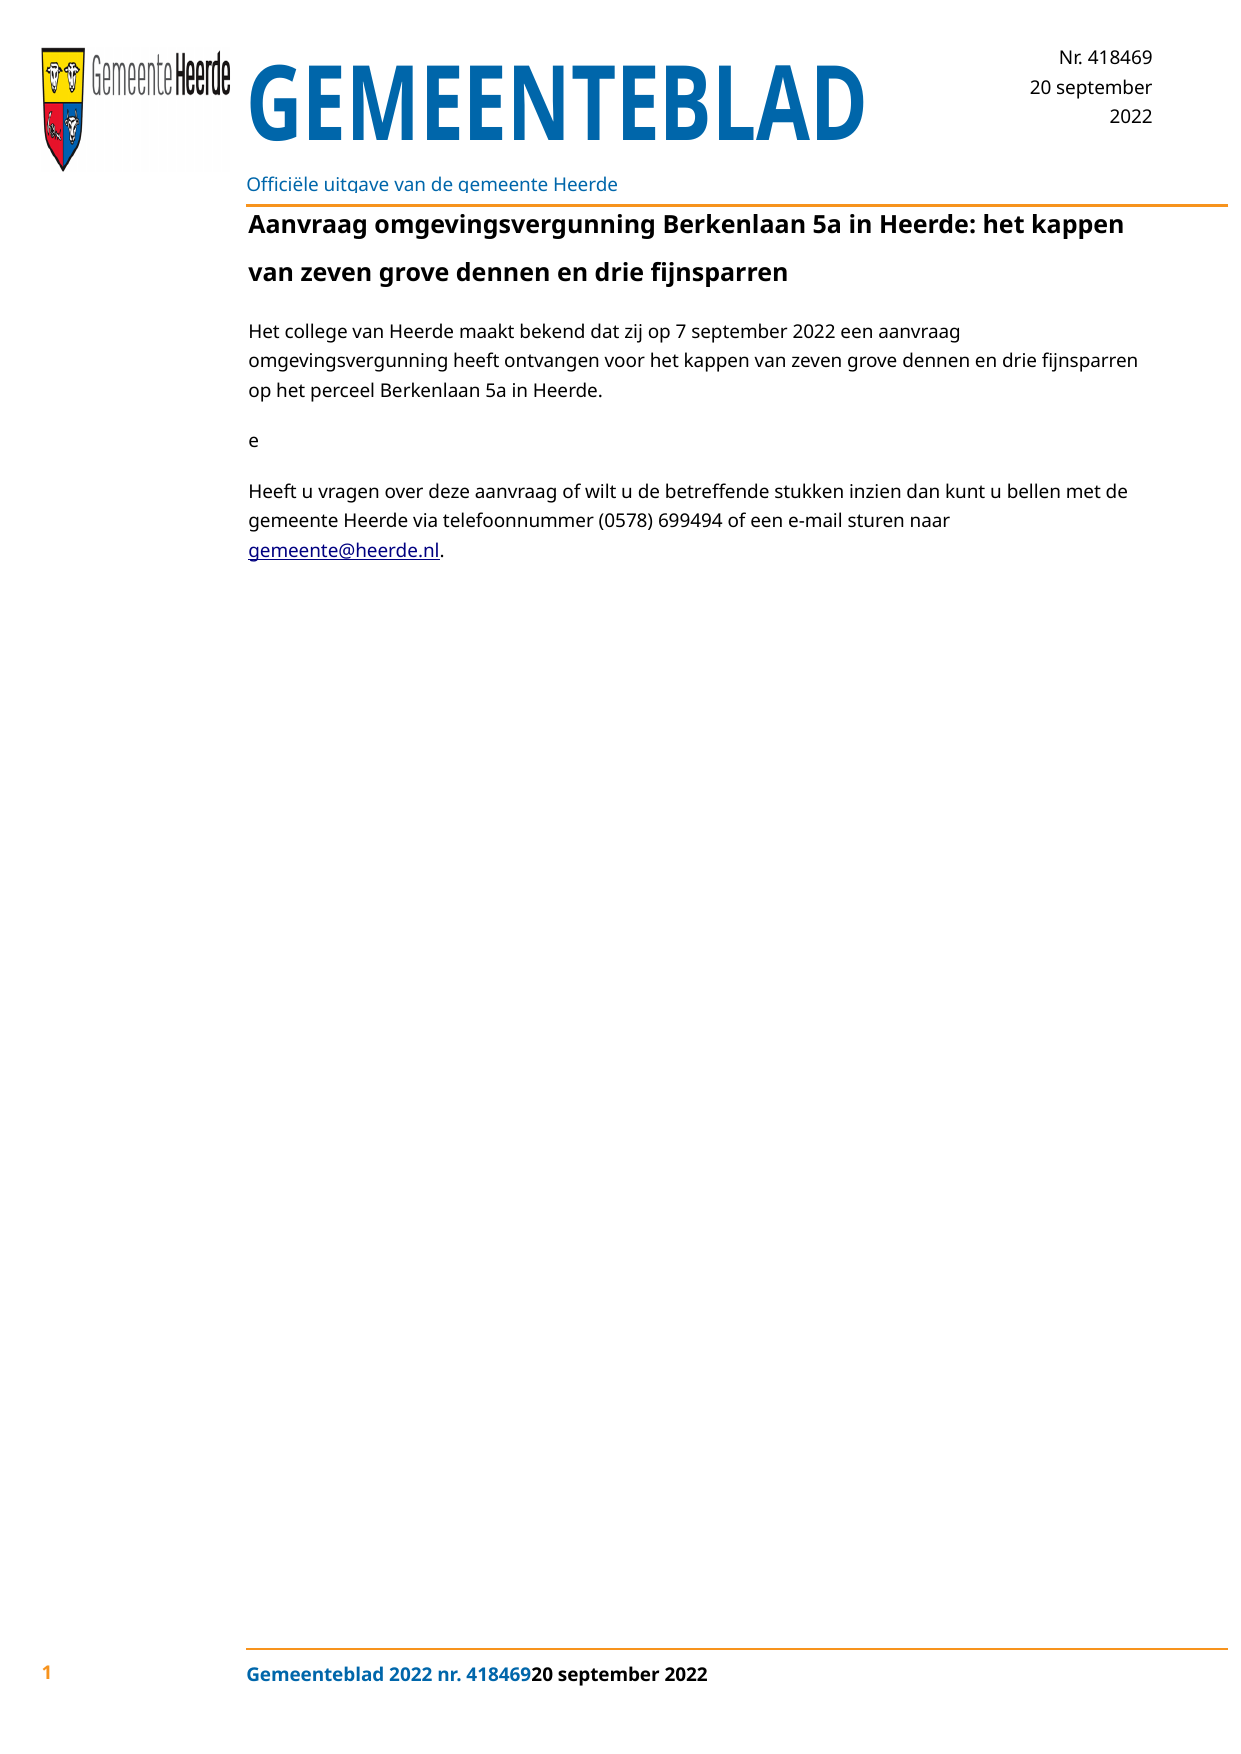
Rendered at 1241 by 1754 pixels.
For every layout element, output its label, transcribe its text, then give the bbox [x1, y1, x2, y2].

picture [41, 47, 231, 172]
text Aanvraag omgevingsvergunning Berkenlaan 5a in Heerde: het kappen van zeven grove dennen en drie fijnsparren [248, 207, 1152, 288]
text Heeft u vragen over deze aanvraag of wilt u de betreffende stukken inzien dan kunt u bellen met de gemeente Heerde via telefoonnummer (0578) 699494 of een e-mail sturen naar gemeente@heerde.nl. [248, 478, 1152, 563]
text e [248, 427, 1152, 453]
text Het college van Heerde maakt bekend dat zij op 7 september 2022 een aanvraag omgevingsvergunning heeft ontvangen voor het kappen van zeven grove dennen en drie fijnsparren op het perceel Berkenlaan 5a in Heerde. [248, 318, 1152, 403]
